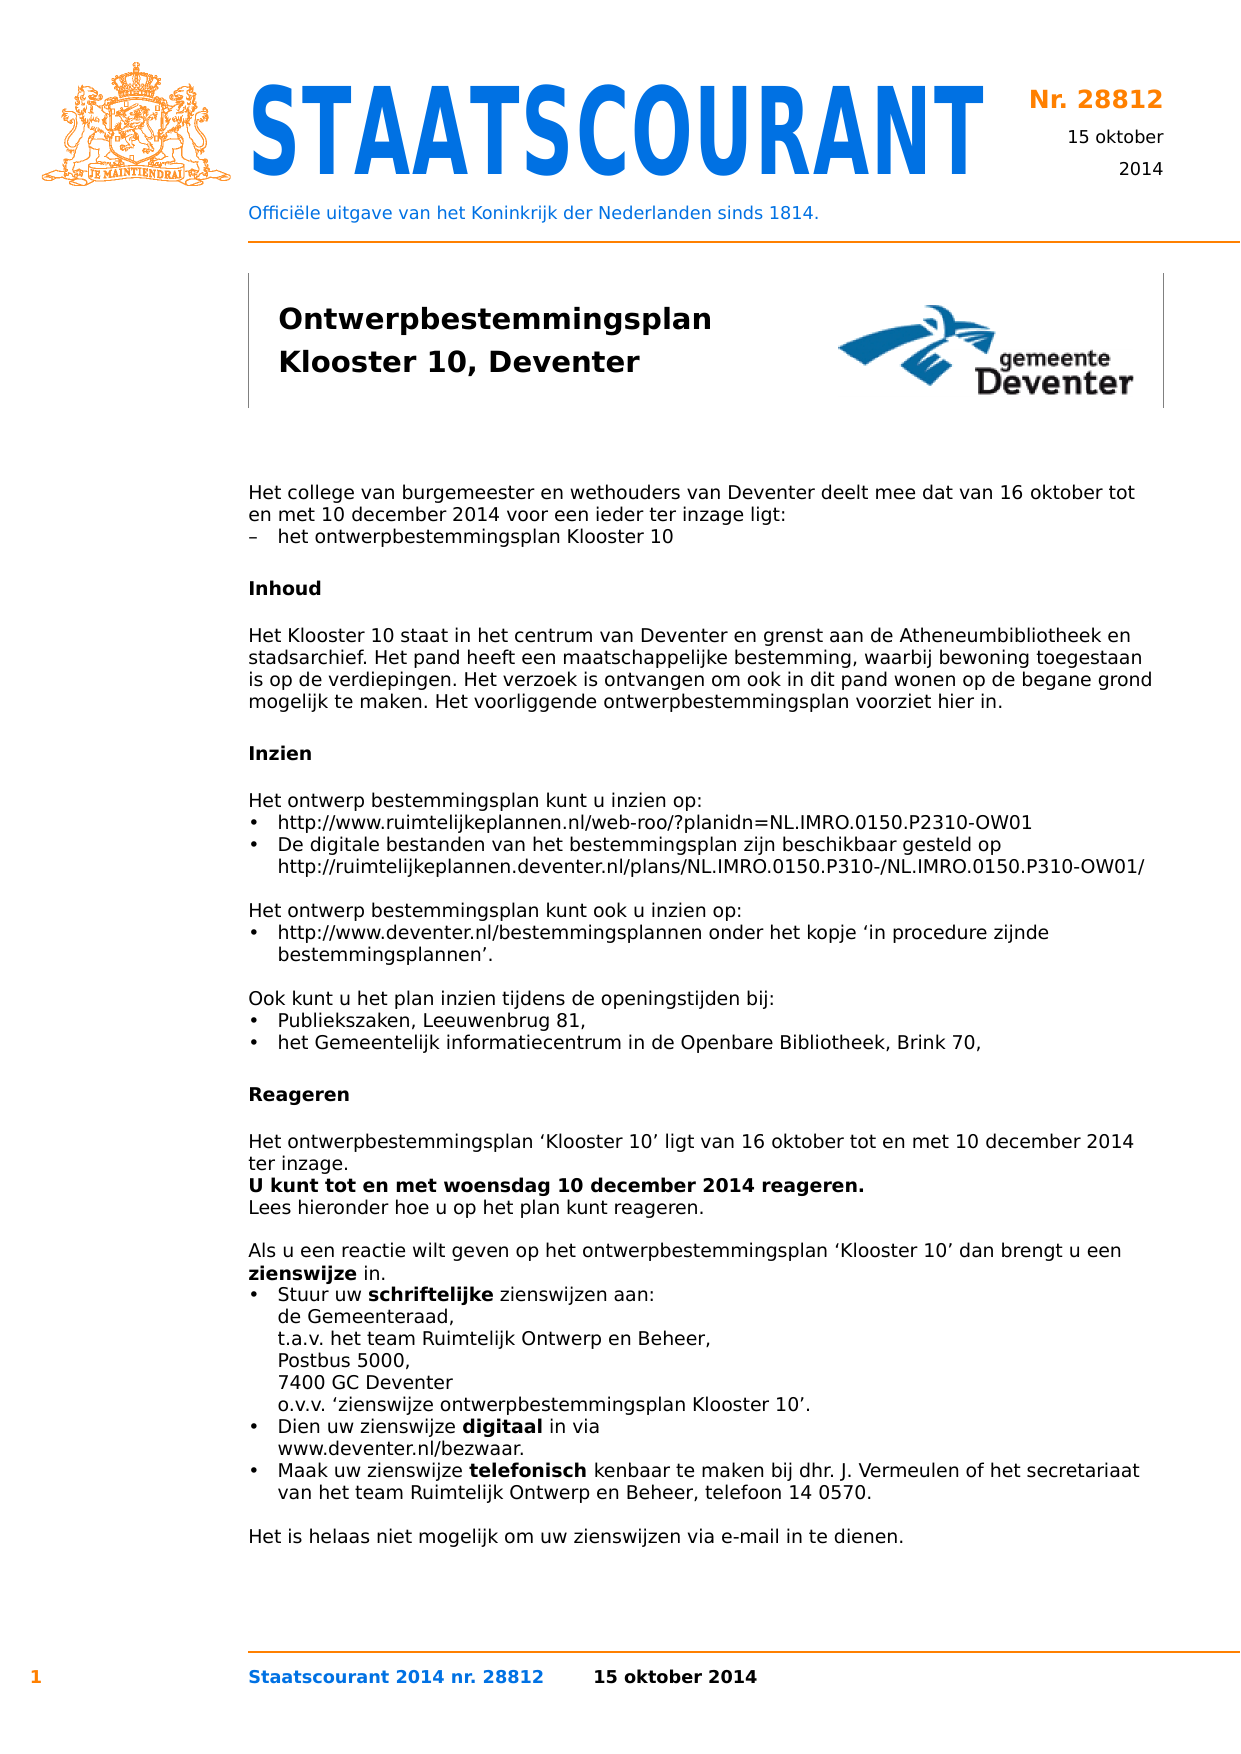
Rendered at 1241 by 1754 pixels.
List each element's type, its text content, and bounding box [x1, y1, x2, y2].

picture [41, 62, 231, 186]
text • http://www.ruimtelijkeplannen.nl/web-roo/?planidn=NL.IMRO.0150.P2310-OW01 [248, 812, 1163, 834]
text Het is helaas niet mogelijk om uw zienswijzen via e-mail in te dienen. [248, 1526, 1163, 1548]
text Het ontwerp bestemmingsplan kunt ook u inzien op: [248, 900, 1163, 922]
text Ook kunt u het plan inzien tijdens de openingstijden bij: [248, 988, 1163, 1010]
subtitle Reageren [248, 1084, 1163, 1106]
text • Publiekszaken, Leeuwenbrug 81, [248, 1010, 1163, 1032]
subtitle Inzien [248, 743, 1163, 765]
text • het Gemeentelijk informatiecentrum in de Openbare Bibliotheek, Brink 70, [248, 1032, 1163, 1054]
table_cell 2014 [998, 153, 1240, 203]
text • http://www.deventer.nl/bestemmingsplannen onder het kopje ‘in procedure zijnde bestemmingsplannen’. [248, 922, 1163, 966]
table_cell Officiële uitgave van het Koninkrijk der Nederlanden sinds 1814. [248, 203, 1240, 241]
text Als u een reactie wilt geven op het ontwerpbestemmingsplan ‘Klooster 10’ dan brengt u een zienswijze in. [248, 1240, 1163, 1284]
text www.deventer.nl/bezwaar. [277, 1438, 1163, 1460]
text • Maak uw zienswijze telefonisch kenbaar te maken bij dhr. J. Vermeulen of het secretariaat van het team Ruimtelijk Ontwerp en Beheer, telefoon 14 0570. [248, 1460, 1163, 1504]
text Het college van burgemeester en wethouders van Deventer deelt mee dat van 16 oktober tot en met 10 december 2014 voor een ieder ter inzage ligt: [248, 482, 1163, 526]
text Het ontwerpbestemmingsplan ‘Klooster 10’ ligt van 16 oktober tot en met 10 december 2014 ter inzage. [248, 1131, 1163, 1174]
text Het ontwerp bestemmingsplan kunt u inzien op: [248, 790, 1163, 812]
text U kunt tot en met woensdag 10 december 2014 reageren. [248, 1174, 1163, 1197]
picture [838, 302, 1134, 397]
text • Stuur uw schriftelijke zienswijzen aan: [248, 1284, 1163, 1306]
text • De digitale bestanden van het bestemmingsplan zijn beschikbaar gesteld op http://ruimtelijkeplannen.deventer.nl/plans/NL.IMRO.0150.P310-/NL.IMRO.0150.P310-OW01/ [248, 834, 1163, 878]
table_header STAATSCOURANT [248, 62, 998, 203]
text t.a.v. het team Ruimtelijk Ontwerp en Beheer, [277, 1328, 1163, 1350]
subtitle Ontwerpbestemmingsplan Klooster 10, Deventer [249, 273, 1163, 408]
text Postbus 5000, [277, 1350, 1163, 1372]
text de Gemeenteraad, [277, 1306, 1163, 1328]
table_cell 15 oktober [998, 121, 1240, 153]
table_header Nr. 28812 [998, 62, 1240, 121]
text 7400 GC Deventer [277, 1372, 1163, 1394]
subtitle Inhoud [248, 578, 1163, 600]
text • Dien uw zienswijze digitaal in via [248, 1416, 1163, 1438]
text – het ontwerpbestemmingsplan Klooster 10 [248, 526, 1163, 548]
text Lees hieronder hoe u op het plan kunt reageren. [248, 1197, 1163, 1218]
text Het Klooster 10 staat in het centrum van Deventer en grenst aan de Atheneumbibliotheek en stadsarchief. Het pand heeft een maatschappelijke bestemming, waarbij bewoning toegestaan is op de verdiepingen. Het verzoek is ontvangen om ook in dit pand wonen op de begane grond mogelijk te maken. Het voorliggende ontwerpbestemmingsplan voorziet hier in. [248, 625, 1163, 713]
text o.v.v. ‘zienswijze ontwerpbestemmingsplan Klooster 10’. [277, 1394, 1163, 1416]
table_header [25, 62, 248, 241]
